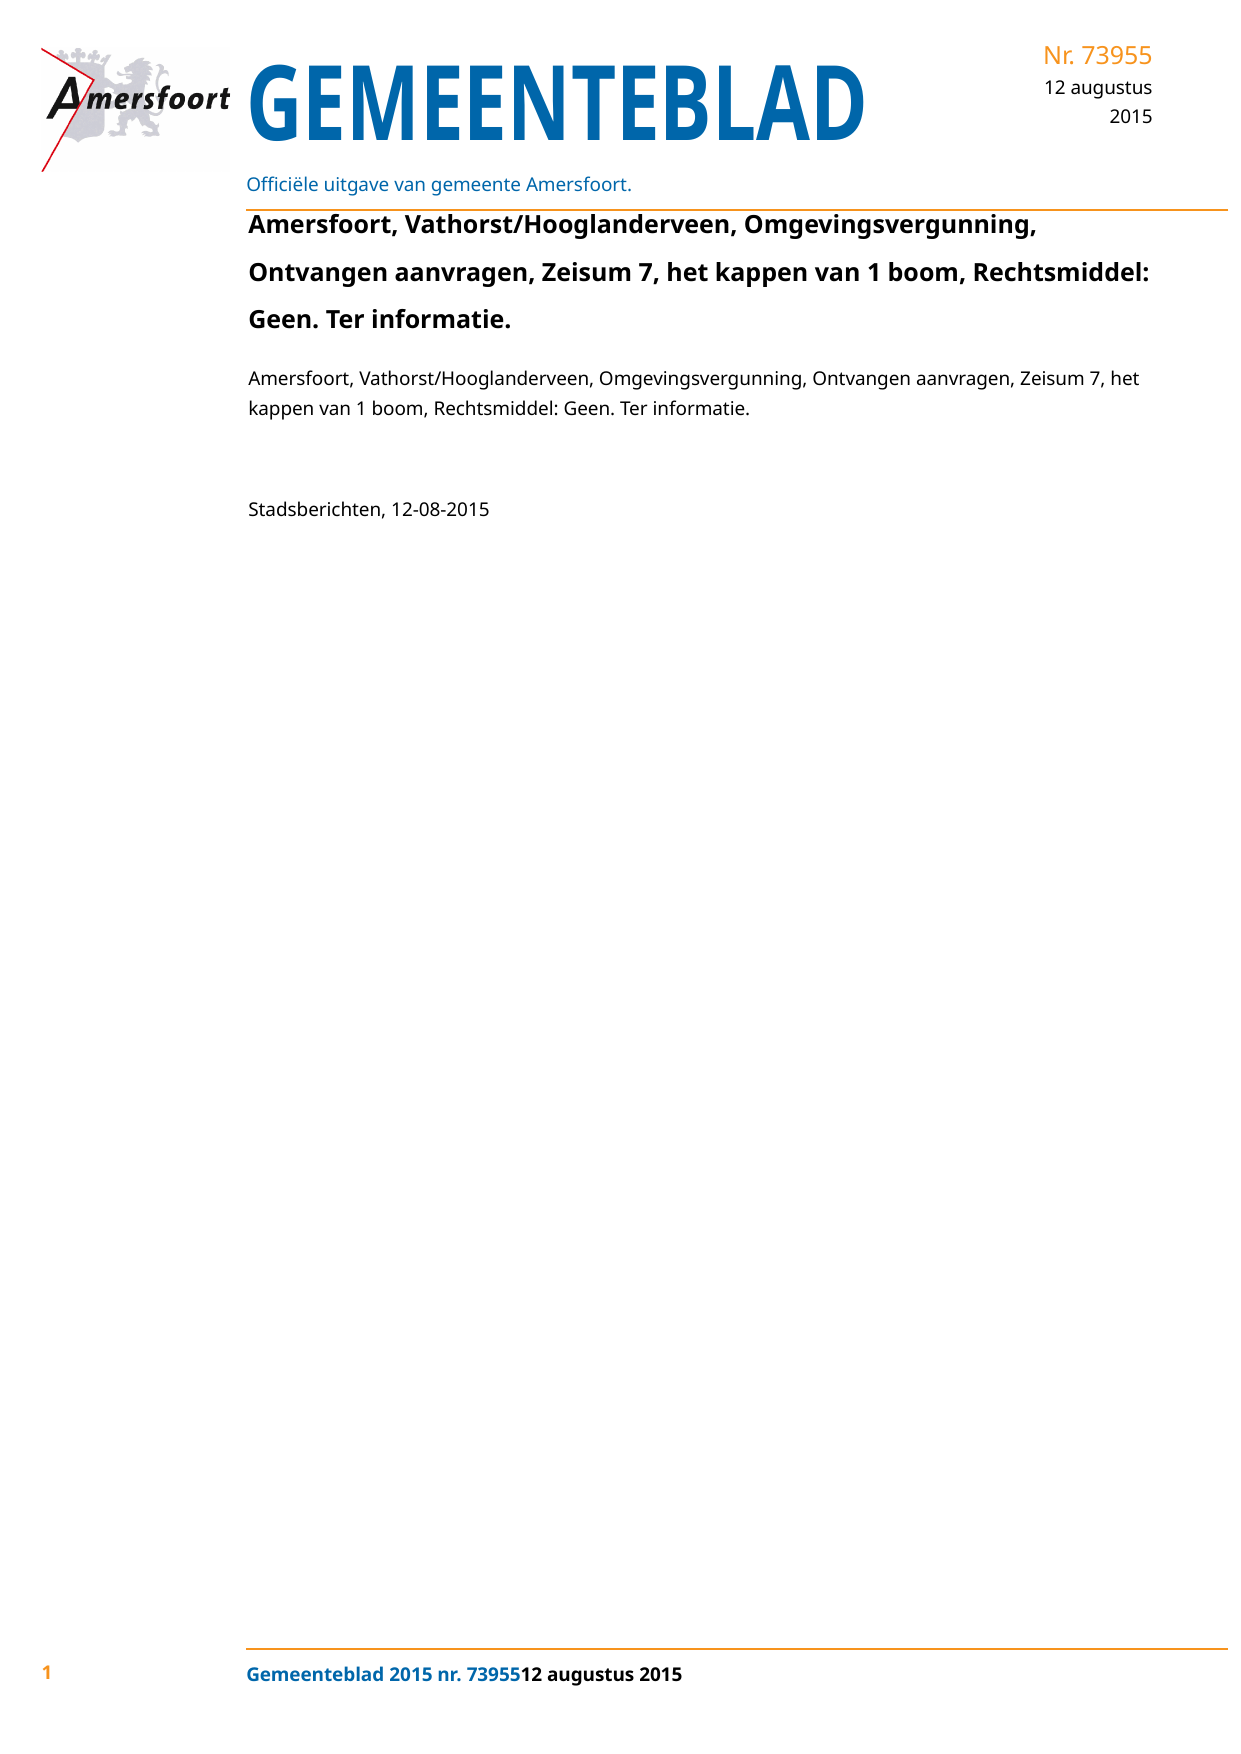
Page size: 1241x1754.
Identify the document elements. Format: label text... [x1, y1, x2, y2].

text Amersfoort, Vathorst/Hooglanderveen, Omgevingsvergunning, Ontvangen aanvragen, Zeisum 7, het kappen van 1 boom, Rechtsmiddel: Geen. Ter informatie. [248, 366, 1152, 421]
picture [41, 47, 231, 172]
text Stadsberichten, 12-08-2015 [248, 496, 1152, 522]
text Amersfoort, Vathorst/Hooglanderveen, Omgevingsvergunning, Ontvangen aanvragen, Zeisum 7, het kappen van 1 boom, Rechtsmiddel: Geen. Ter informatie. [248, 211, 1152, 336]
